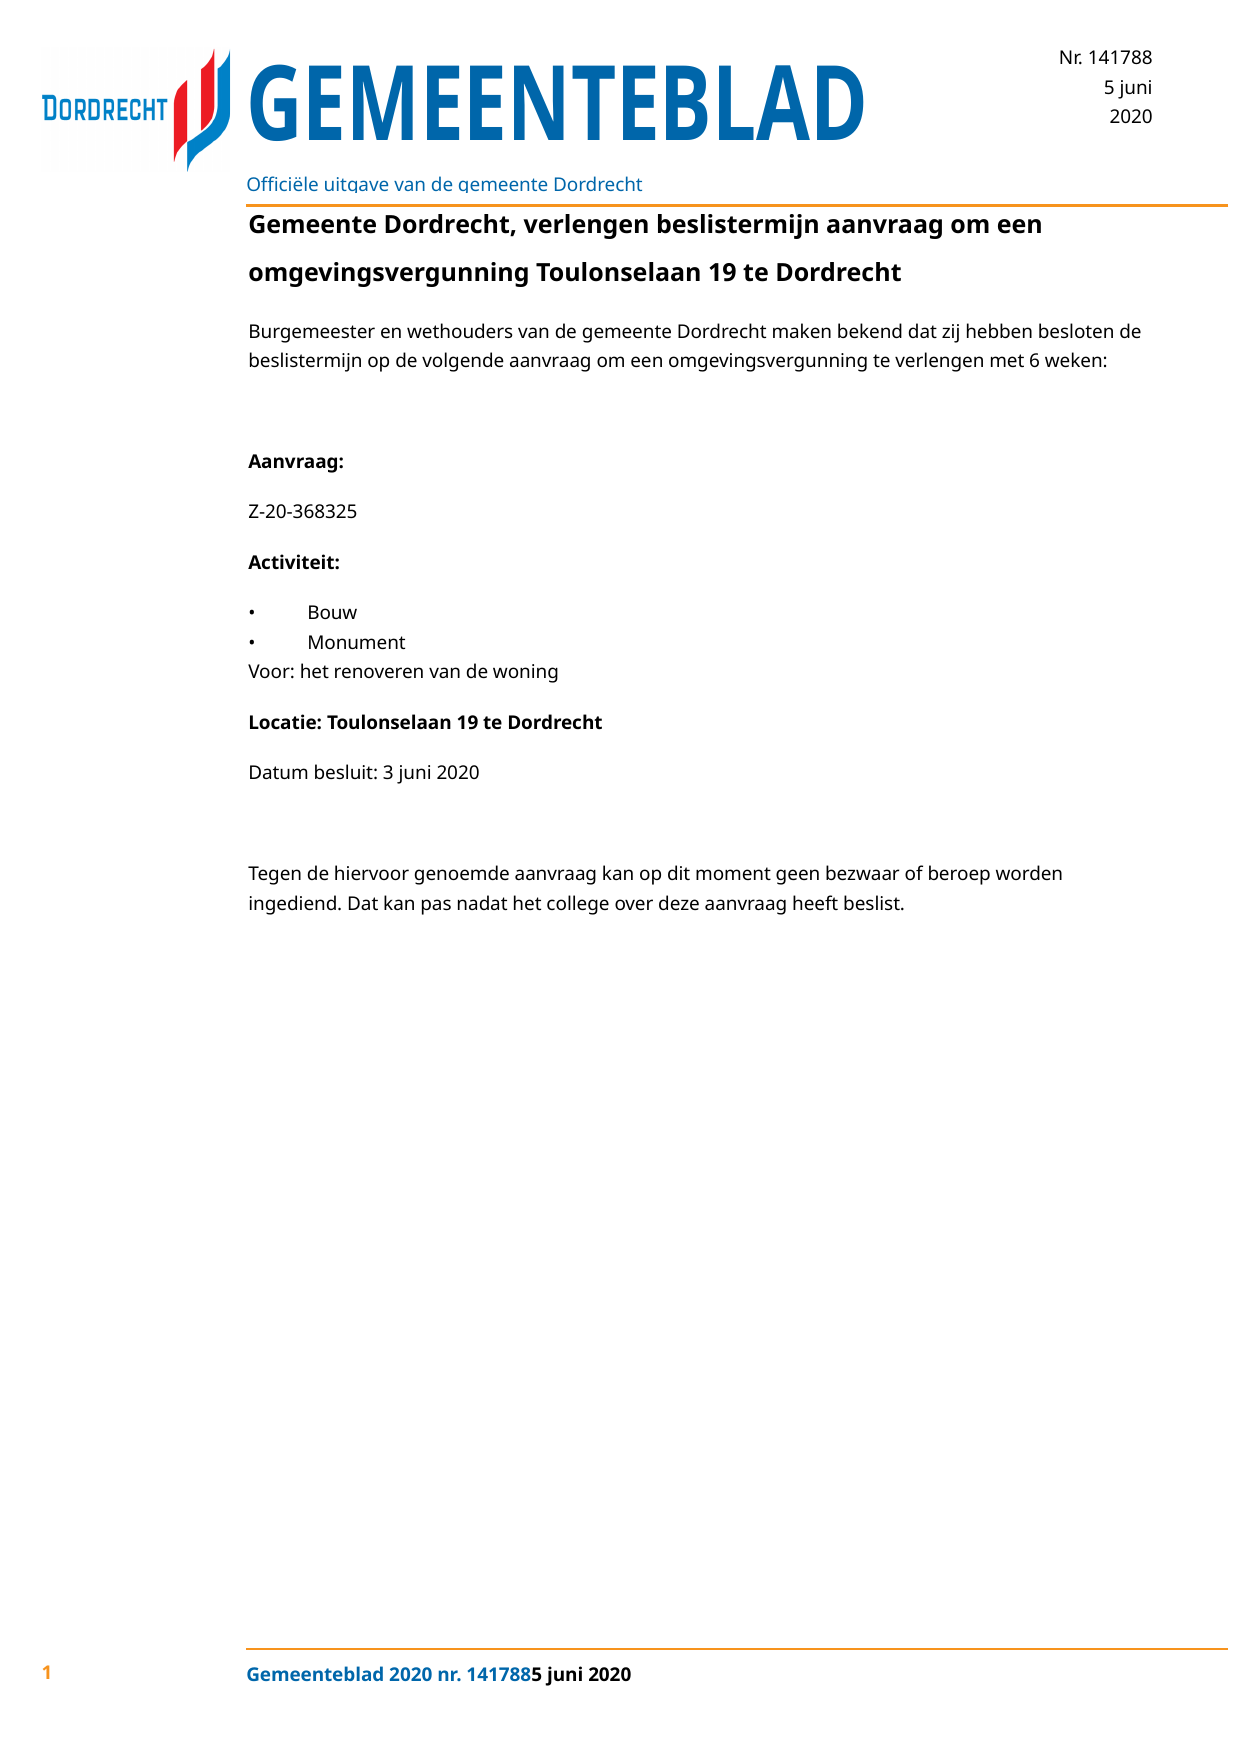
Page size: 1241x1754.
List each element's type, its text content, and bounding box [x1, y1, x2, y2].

list Monument [248, 629, 1152, 655]
text Z-20-368325 [248, 499, 1152, 524]
text Voor: het renoveren van de woning [248, 659, 1152, 684]
text Tegen de hiervoor genoemde aanvraag kan op dit moment geen bezwaar of beroep worden ingediend. Dat kan pas nadat het college over deze aanvraag heeft beslist. [248, 860, 1152, 916]
picture [41, 47, 231, 172]
list Bouw [248, 599, 1152, 625]
text Locatie: Toulonselaan 19 te Dordrecht [248, 709, 1152, 735]
text Aanvraag: [248, 448, 1152, 474]
text Burgemeester en wethouders van de gemeente Dordrecht maken bekend dat zij hebben besloten de beslistermijn op de volgende aanvraag om een omgevingsvergunning te verlengen met 6 weken: [248, 318, 1152, 373]
text Gemeente Dordrecht, verlengen beslistermijn aanvraag om een omgevingsvergunning Toulonselaan 19 te Dordrecht [248, 207, 1152, 288]
text Datum besluit: 3 juni 2020 [248, 759, 1152, 785]
text Activiteit: [248, 549, 1152, 575]
